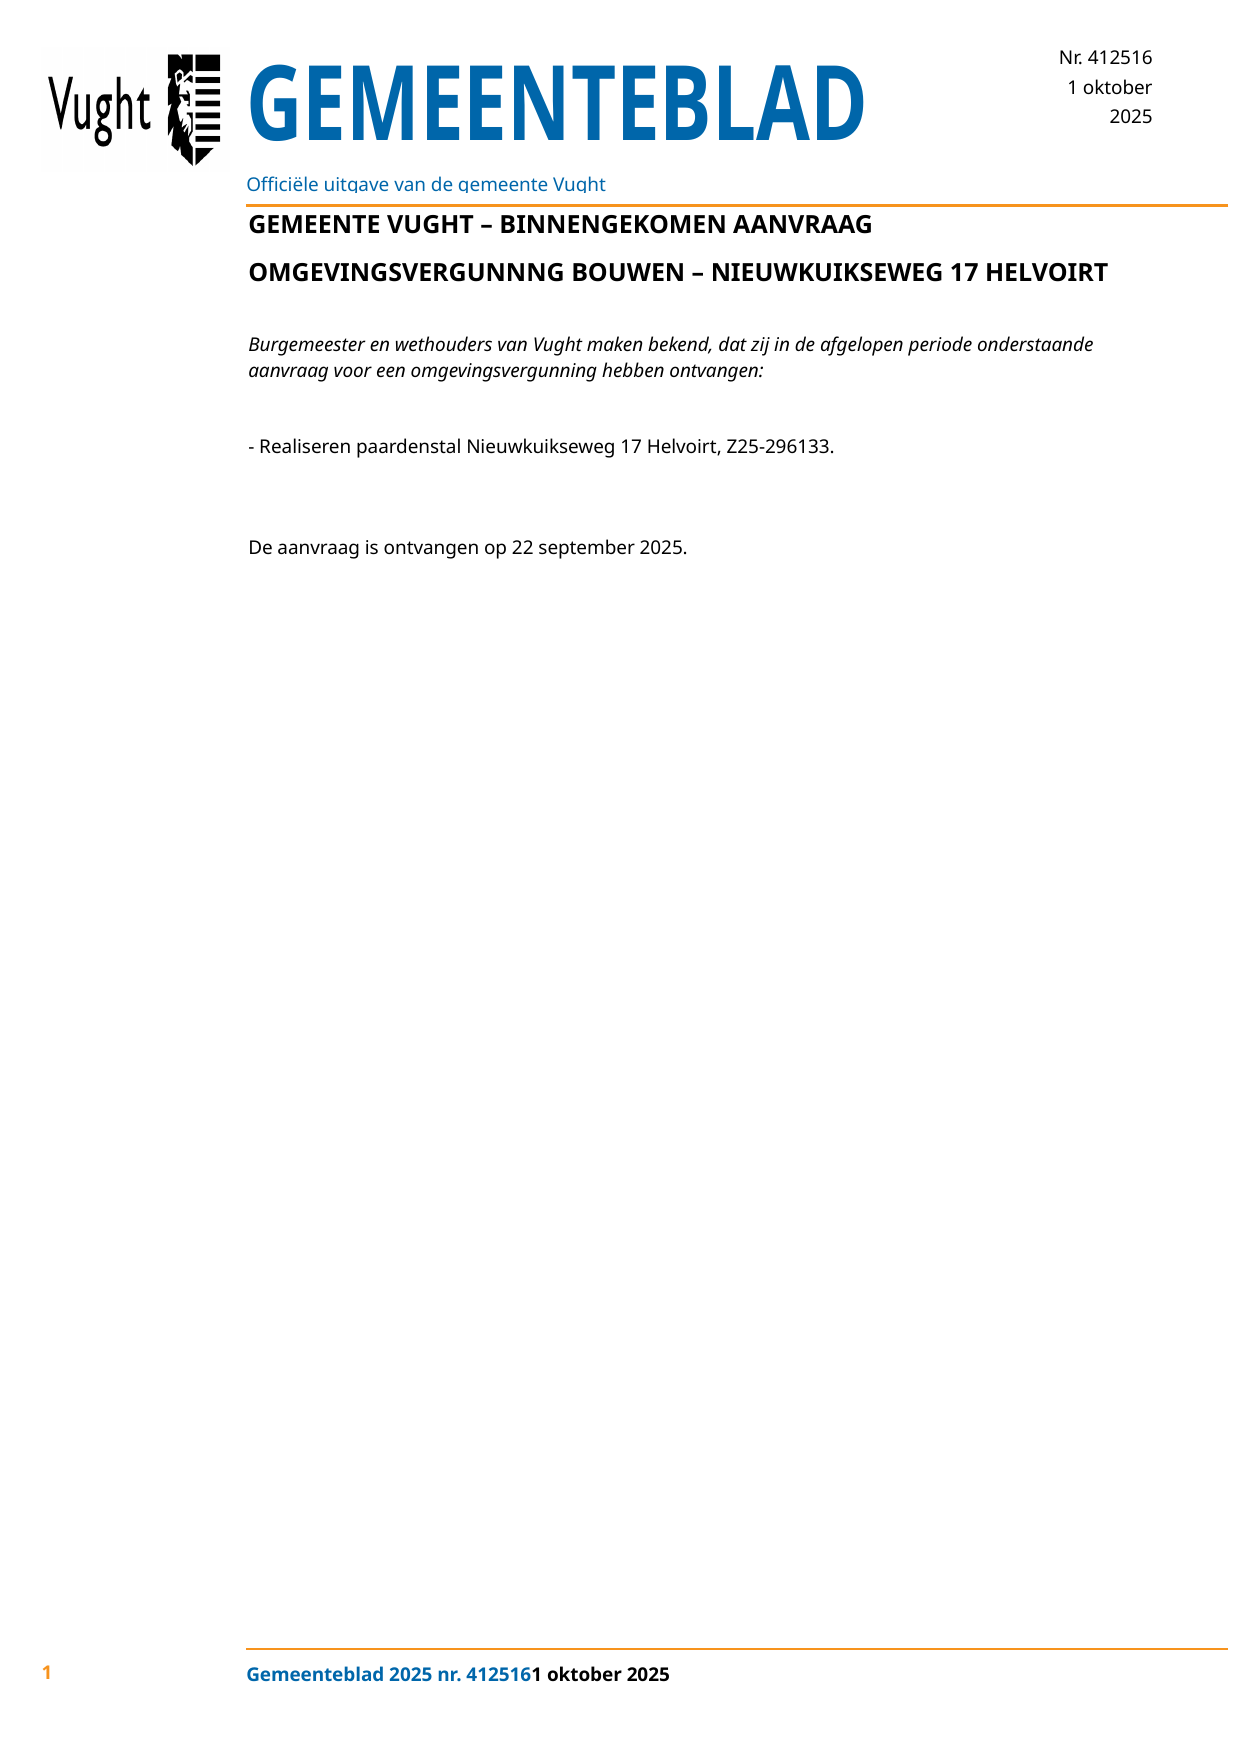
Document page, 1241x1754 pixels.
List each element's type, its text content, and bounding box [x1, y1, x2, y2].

picture [41, 47, 231, 172]
text Burgemeester en wethouders van Vught maken bekend, dat zij in de afgelopen periode onderstaande aanvraag voor een omgevingsvergunning hebben ontvangen: [248, 331, 1152, 383]
text De aanvraag is ontvangen op 22 september 2025. [248, 534, 1152, 560]
text - Realiseren paardenstal Nieuwkuikseweg 17 Helvoirt, Z25-296133. [248, 433, 1152, 459]
text GEMEENTE VUGHT – BINNENGEKOMEN AANVRAAG OMGEVINGSVERGUNNNG BOUWEN – NIEUWKUIKSEWEG 17 HELVOIRT [248, 207, 1152, 288]
